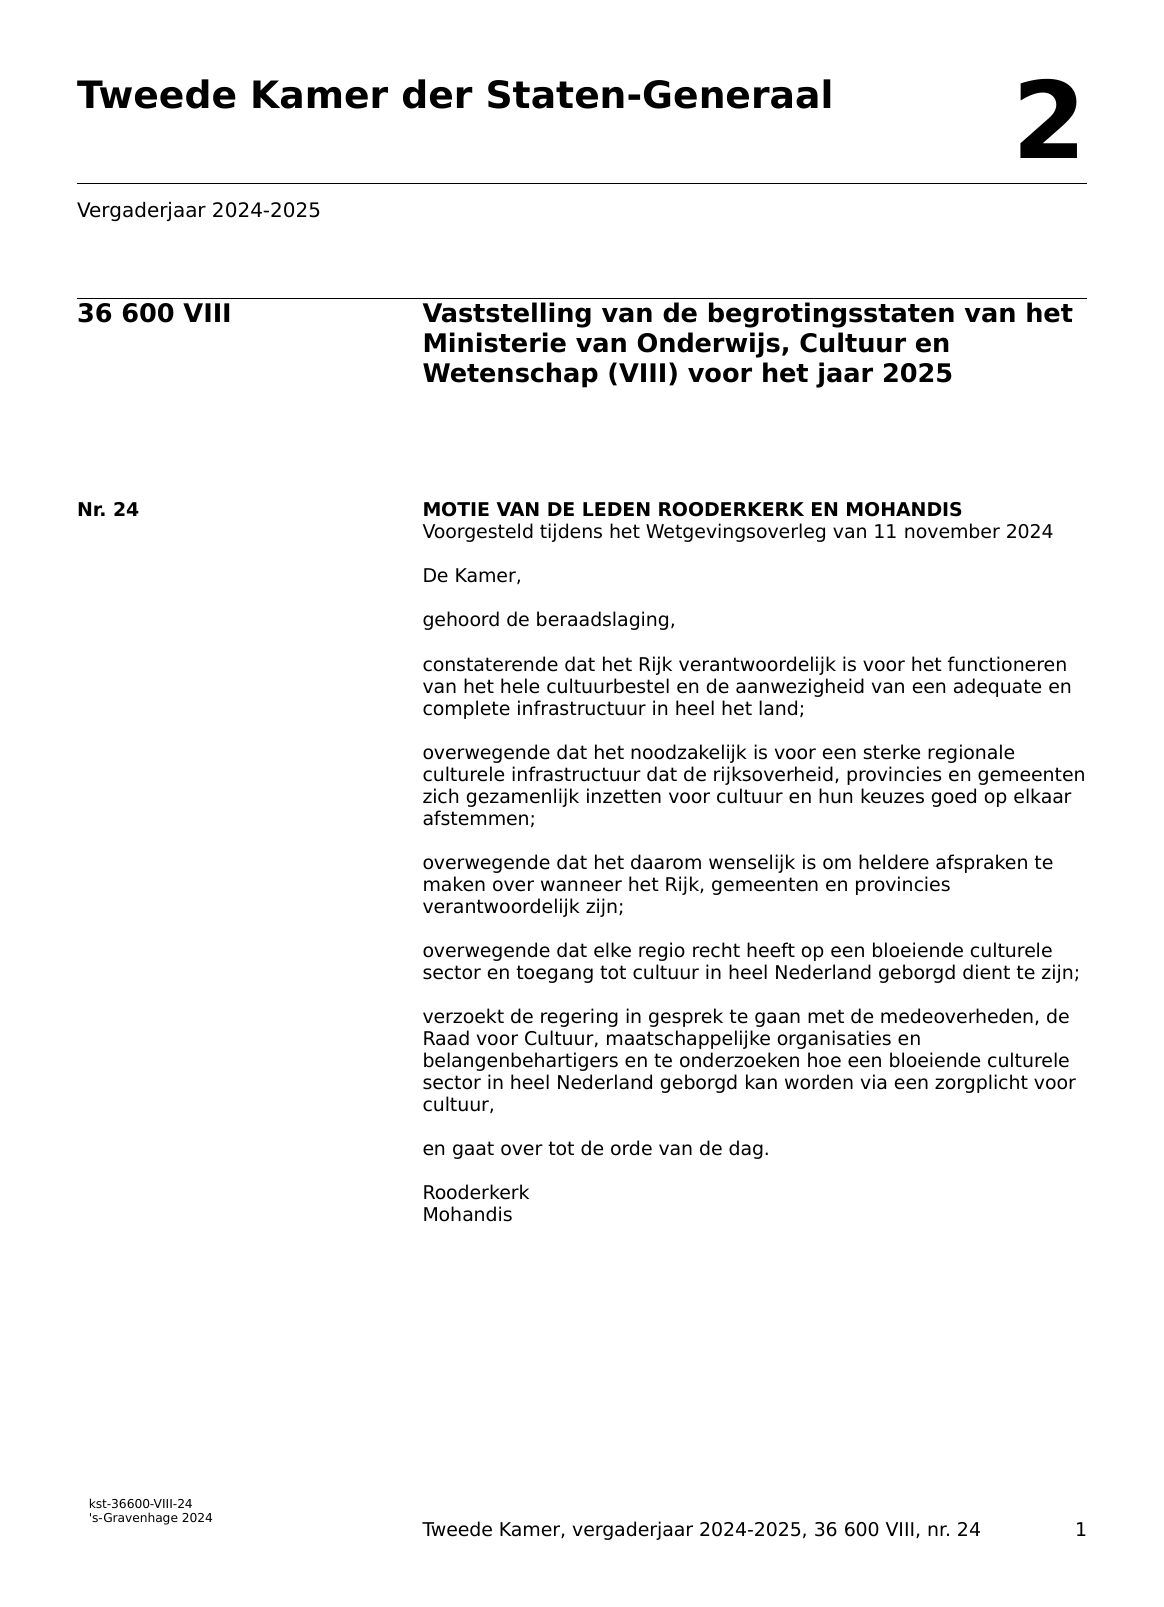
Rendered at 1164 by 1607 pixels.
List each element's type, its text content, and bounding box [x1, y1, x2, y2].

text 's-Gravenhage 2024 [88, 1511, 323, 1525]
text en gaat over tot de orde van de dag. [422, 1138, 1087, 1160]
text constaterende dat het Rijk verantwoordelijk is voor het functioneren van het hele cultuurbestel en de aanwezigheid van een adequate en complete infrastructuur in heel het land; [422, 653, 1087, 719]
text gehoord de beraadslaging, [422, 609, 1087, 631]
text Mohandis [422, 1204, 1087, 1226]
table_cell Vergaderjaar 2024-2025 [77, 184, 1087, 298]
text overwegende dat elke regio recht heeft op een bloeiende culturele sector en toegang tot cultuur in heel Nederland geborgd dient te zijn; [422, 940, 1087, 984]
table_header 2 [886, 59, 1087, 183]
text kst-36600-VIII-24 [88, 1497, 323, 1511]
text De Kamer, [422, 565, 1087, 587]
text Rooderkerk [422, 1182, 1087, 1204]
text Voorgesteld tijdens het Wetgevingsoverleg van 11 november 2024 [422, 521, 1087, 543]
text verzoekt de regering in gesprek te gaan met de medeoverheden, de Raad voor Cultuur, maatschappelijke organisaties en belangenbehartigers en te onderzoeken hoe een bloeiende culturele sector in heel Nederland geborgd kan worden via een zorgplicht voor cultuur, [422, 1006, 1087, 1116]
text overwegende dat het daarom wenselijk is om heldere afspraken te maken over wanneer het Rijk, gemeenten en provincies verantwoordelijk zijn; [422, 852, 1087, 918]
subtitle Nr. 24 MOTIE VAN DE LEDEN ROODERKERK EN MOHANDIS [77, 499, 1087, 521]
table_header Tweede Kamer der Staten-Generaal [77, 59, 886, 183]
subtitle 36 600 VIII Vaststelling van de begrotingsstaten van het Ministerie van Onderwijs, Cultuur en Wetenschap (VIII) voor het jaar 2025 [77, 299, 1087, 388]
text overwegende dat het noodzakelijk is voor een sterke regionale culturele infrastructuur dat de rijksoverheid, provincies en gemeenten zich gezamenlijk inzetten voor cultuur en hun keuzes goed op elkaar afstemmen; [422, 742, 1087, 829]
